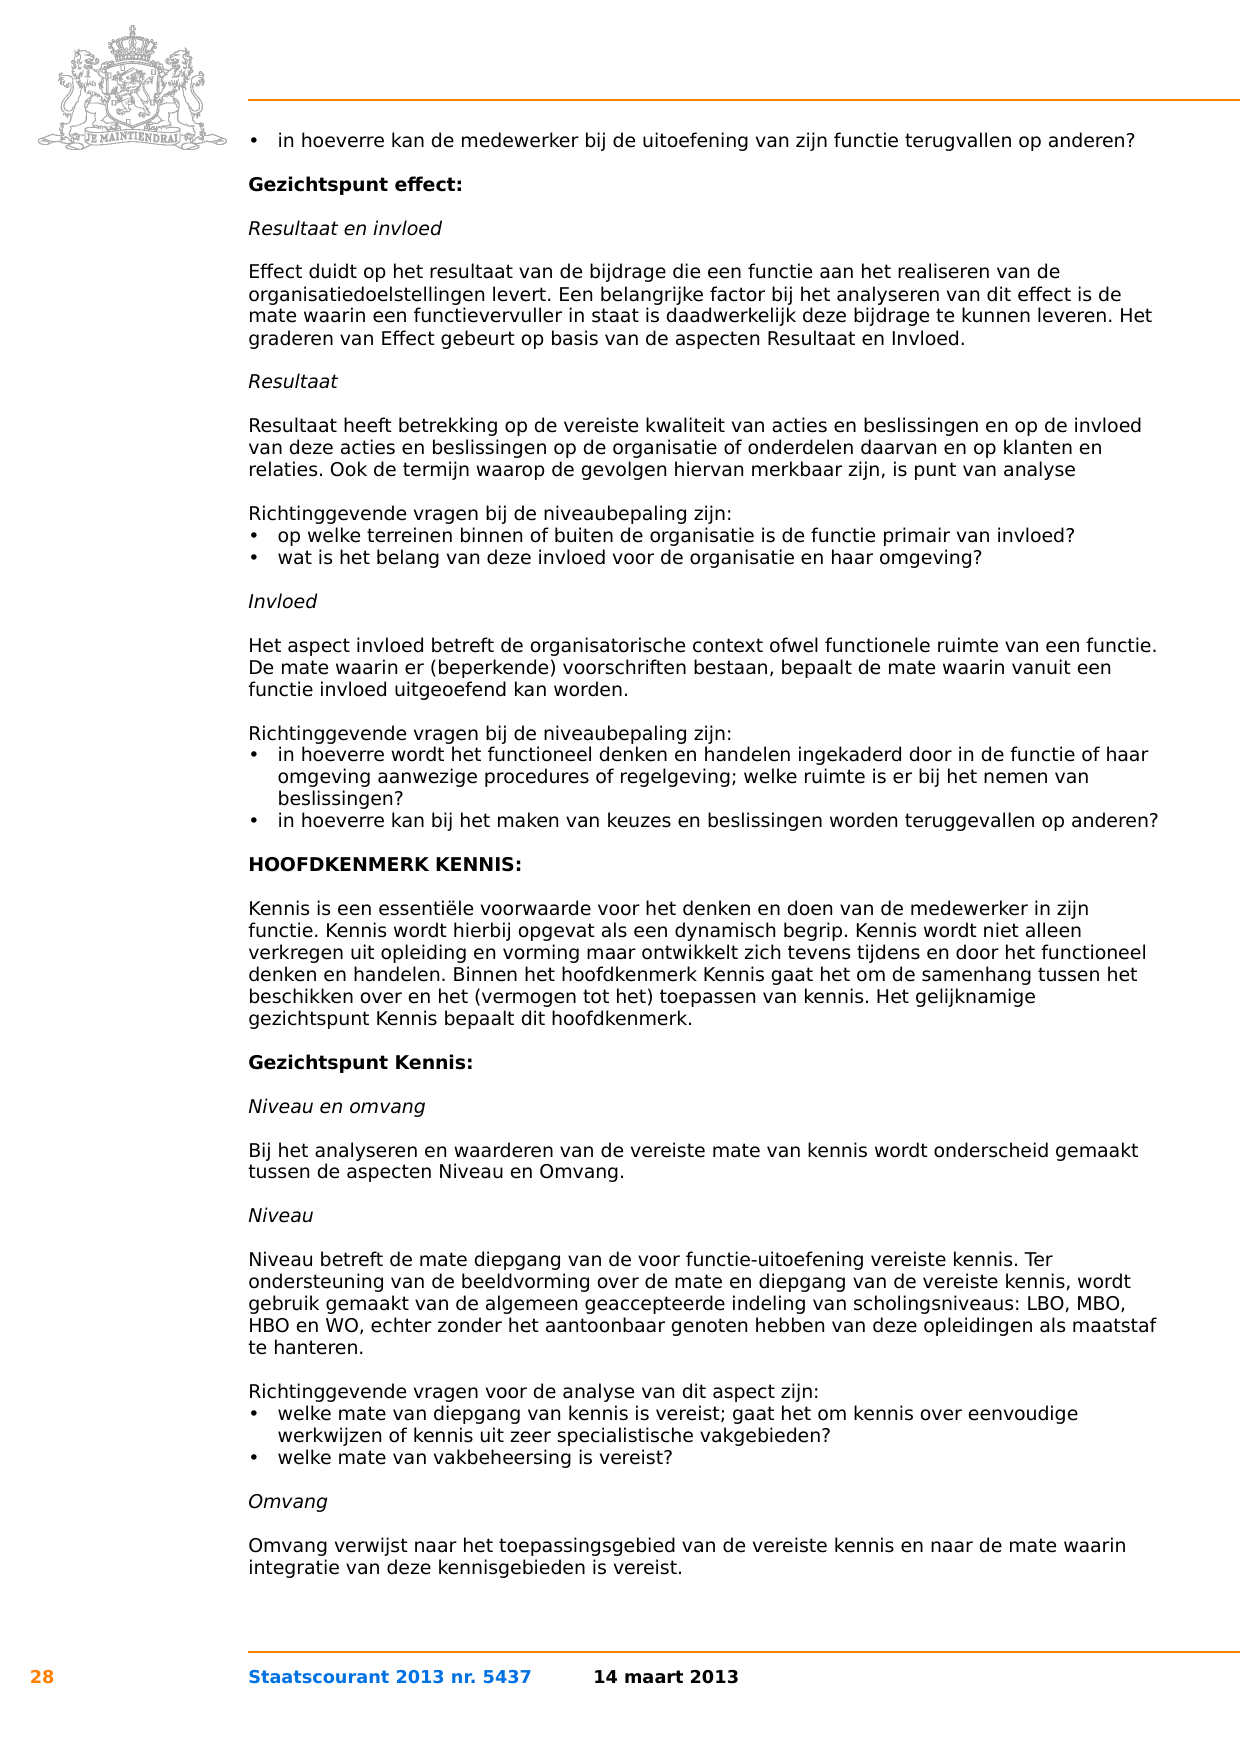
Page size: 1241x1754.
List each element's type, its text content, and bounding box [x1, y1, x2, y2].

text • in hoeverre kan de medewerker bij de uitoefening van zijn functie terugvallen op anderen? [248, 130, 1163, 152]
subtitle Resultaat en invloed [248, 218, 1163, 239]
text Kennis is een essentiële voorwaarde voor het denken en doen van de medewerker in zijn functie. Kennis wordt hierbij opgevat als een dynamisch begrip. Kennis wordt niet alleen verkregen uit opleiding en vorming maar ontwikkelt zich tevens tijdens en door het functioneel denken en handelen. Binnen het hoofdkenmerk Kennis gaat het om de samenhang tussen het beschikken over en het (vermogen tot het) toepassen van kennis. Het gelijknamige gezichtspunt Kennis bepaalt dit hoofdkenmerk. [248, 898, 1163, 1030]
subtitle Resultaat [248, 371, 1163, 393]
subtitle Omvang [248, 1491, 1163, 1513]
subtitle Invloed [248, 591, 1163, 613]
text Bij het analyseren en waarderen van de vereiste mate van kennis wordt onderscheid gemaakt tussen de aspecten Niveau en Omvang. [248, 1139, 1163, 1183]
text • op welke terreinen binnen of buiten de organisatie is de functie primair van invloed? [248, 525, 1163, 547]
subtitle Niveau [248, 1205, 1163, 1227]
subtitle HOOFDKENMERK KENNIS: [248, 854, 1163, 876]
text Omvang verwijst naar het toepassingsgebied van de vereiste kennis en naar de mate waarin integratie van deze kennisgebieden is vereist. [248, 1534, 1163, 1578]
text • welke mate van diepgang van kennis is vereist; gaat het om kennis over eenvoudige werkwijzen of kennis uit zeer specialistische vakgebieden? [248, 1403, 1163, 1447]
text Richtinggevende vragen bij de niveaubepaling zijn: [248, 722, 1163, 744]
text • in hoeverre kan bij het maken van keuzes en beslissingen worden teruggevallen op anderen? [248, 810, 1163, 832]
text Effect duidt op het resultaat van de bijdrage die een functie aan het realiseren van de organisatiedoelstellingen levert. Een belangrijke factor bij het analyseren van dit effect is de mate waarin een functievervuller in staat is daadwerkelijk deze bijdrage te kunnen leveren. Het graderen van Effect gebeurt op basis van de aspecten Resultaat en Invloed. [248, 261, 1163, 349]
text • in hoeverre wordt het functioneel denken en handelen ingekaderd door in de functie of haar omgeving aanwezige procedures of regelgeving; welke ruimte is er bij het nemen van beslissingen? [248, 744, 1163, 810]
text Niveau betreft de mate diepgang van de voor functie-uitoefening vereiste kennis. Ter ondersteuning van de beeldvorming over de mate en diepgang van de vereiste kennis, wordt gebruik gemaakt van de algemeen geaccepteerde indeling van scholingsniveaus: LBO, MBO, HBO en WO, echter zonder het aantoonbaar genoten hebben van deze opleidingen als maatstaf te hanteren. [248, 1249, 1163, 1359]
text • welke mate van vakbeheersing is vereist? [248, 1447, 1163, 1469]
picture [38, 25, 227, 150]
text Richtinggevende vragen voor de analyse van dit aspect zijn: [248, 1381, 1163, 1403]
text • wat is het belang van deze invloed voor de organisatie en haar omgeving? [248, 547, 1163, 569]
subtitle Gezichtspunt Kennis: [248, 1052, 1163, 1074]
subtitle Gezichtspunt effect: [248, 174, 1163, 196]
text Richtinggevende vragen bij de niveaubepaling zijn: [248, 503, 1163, 525]
text Het aspect invloed betreft de organisatorische context ofwel functionele ruimte van een functie. De mate waarin er (beperkende) voorschriften bestaan, bepaalt de mate waarin vanuit een functie invloed uitgeoefend kan worden. [248, 634, 1163, 701]
text Resultaat heeft betrekking op de vereiste kwaliteit van acties en beslissingen en op de invloed van deze acties en beslissingen op de organisatie of onderdelen daarvan en op klanten en relaties. Ook de termijn waarop de gevolgen hiervan merkbaar zijn, is punt van analyse [248, 415, 1163, 481]
subtitle Niveau en omvang [248, 1096, 1163, 1118]
